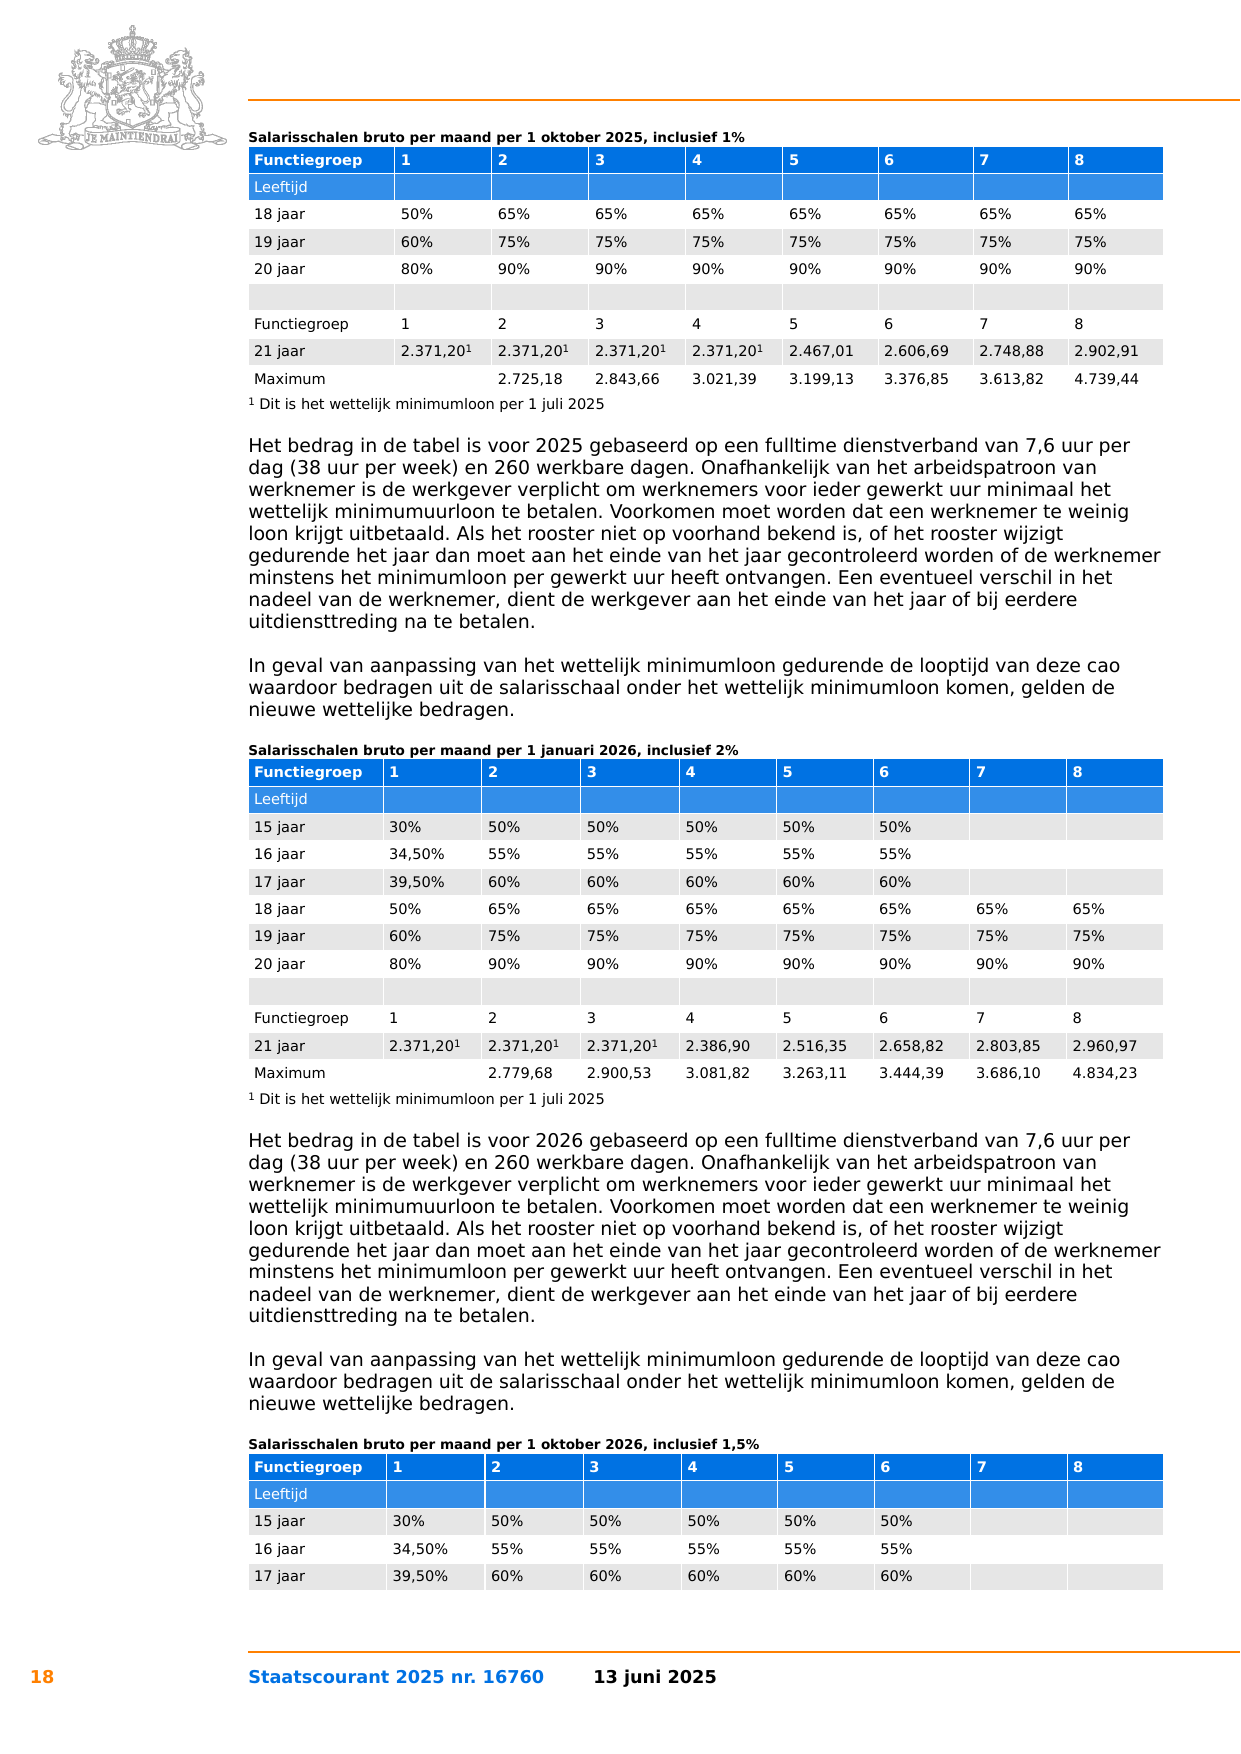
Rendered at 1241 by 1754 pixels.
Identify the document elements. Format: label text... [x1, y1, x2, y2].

table_cell 50% [680, 814, 776, 840]
table_cell Functiegroep [249, 759, 383, 786]
table_cell 75% [492, 229, 588, 255]
table_cell 65% [482, 896, 580, 922]
table_cell 90% [974, 256, 1068, 283]
table_cell [395, 366, 491, 392]
table_cell 60% [584, 1564, 681, 1590]
table_cell [974, 174, 1068, 200]
table_cell [680, 978, 776, 1005]
table_cell 2.960,97 [1067, 1033, 1163, 1059]
table_cell 50% [778, 1509, 874, 1535]
table_cell [584, 1481, 681, 1508]
table_cell 7 [970, 1006, 1066, 1032]
table_cell 2 [492, 147, 588, 173]
table_cell 75% [1069, 229, 1163, 255]
table_cell 2.748,88 [974, 339, 1068, 365]
table_cell 55% [482, 841, 580, 868]
table_cell 39,50% [387, 1564, 484, 1590]
table_cell 34,50% [387, 1536, 484, 1562]
table_cell 60% [581, 869, 679, 895]
table_cell 2.843,66 [589, 366, 685, 392]
table_cell [1067, 841, 1163, 868]
table_cell 50% [874, 814, 969, 840]
table_cell 2.371,201 [686, 339, 782, 365]
table_header Salarisschalen bruto per maand per 1 januari 2026, inclusief 2% [248, 743, 1163, 758]
table_cell [589, 284, 685, 310]
table_cell 7 [974, 147, 1068, 173]
table_cell 2.606,69 [879, 339, 973, 365]
table_cell 55% [874, 841, 969, 868]
table_cell [384, 1061, 481, 1087]
picture [38, 25, 227, 150]
table_cell Functiegroep [249, 1006, 383, 1032]
table_cell 75% [777, 924, 873, 950]
table_cell 55% [777, 841, 873, 868]
table_cell 15 jaar [249, 1509, 386, 1535]
table_cell 50% [482, 814, 580, 840]
table_cell 75% [783, 229, 878, 255]
table_cell 4 [682, 1454, 777, 1480]
table_cell 60% [777, 869, 873, 895]
table_cell [682, 1481, 777, 1508]
table_cell [1067, 814, 1163, 840]
table_cell 65% [874, 896, 969, 922]
table_cell 65% [777, 896, 873, 922]
table_cell 55% [581, 841, 679, 868]
table_cell 55% [680, 841, 776, 868]
table_cell 30% [384, 814, 481, 840]
table_cell [686, 174, 782, 200]
table_cell 6 [875, 1454, 970, 1480]
table_cell 2.371,201 [384, 1033, 481, 1059]
table_cell [783, 174, 878, 200]
table_cell 2.371,201 [581, 1033, 679, 1059]
table_cell [581, 787, 679, 813]
table_cell [492, 174, 588, 200]
table_cell [686, 284, 782, 310]
table_cell 90% [581, 951, 679, 977]
table_cell 65% [974, 201, 1068, 228]
table_cell [970, 978, 1066, 1005]
table_cell 75% [680, 924, 776, 950]
table_cell 1 Dit is het wettelijk minimumloon per 1 juli 2025 [248, 1088, 1163, 1108]
table_cell 8 [1067, 1006, 1163, 1032]
table_cell 2.803,85 [970, 1033, 1066, 1059]
table_cell 60% [682, 1564, 777, 1590]
table_cell 3.444,39 [874, 1061, 969, 1087]
table_cell 75% [970, 924, 1066, 950]
table_cell 4 [686, 311, 782, 337]
table_cell 6 [874, 759, 969, 786]
text Het bedrag in de tabel is voor 2026 gebaseerd op een fulltime dienstverband van 7,6 uur per dag (38 uur per week) en 260 werkbare dagen. Onafhankelijk van het arbeidspatroon van werknemer is de werkgever verplicht om werknemers voor ieder gewerkt uur minimaal het wettelijk minimumuurloon te betalen. Voorkomen moet worden dat een werknemer te weinig loon krijgt uitbetaald. Als het rooster niet op voorhand bekend is, of het rooster wijzigt gedurende het jaar dan moet aan het einde van het jaar gecontroleerd worden of de werknemer minstens het minimumloon per gewerkt uur heeft ontvangen. Een eventueel verschil in het nadeel van de werknemer, dient de werkgever aan het einde van het jaar of bij eerdere uitdiensttreding na te betalen. [248, 1129, 1163, 1327]
table_cell [970, 814, 1066, 840]
table_cell 50% [384, 896, 481, 922]
table_cell 90% [777, 951, 873, 977]
table_cell 5 [783, 147, 878, 173]
table_cell 60% [778, 1564, 874, 1590]
table_cell 55% [875, 1536, 970, 1562]
table_cell 75% [686, 229, 782, 255]
table_cell 65% [492, 201, 588, 228]
table_cell 21 jaar [249, 1033, 383, 1059]
table_cell 2.371,201 [482, 1033, 580, 1059]
table_cell [971, 1564, 1067, 1590]
table_cell [1067, 787, 1163, 813]
table_cell [249, 284, 394, 310]
table_cell 1 [384, 759, 481, 786]
table_cell [879, 174, 973, 200]
table_cell 3.686,10 [970, 1061, 1066, 1087]
table_cell 55% [778, 1536, 874, 1562]
table_cell 60% [874, 869, 969, 895]
table_cell 65% [879, 201, 973, 228]
table_cell [777, 978, 873, 1005]
table_cell [1067, 869, 1163, 895]
table_cell [970, 841, 1066, 868]
table_cell [384, 787, 481, 813]
table_cell 65% [783, 201, 878, 228]
table_cell 75% [1067, 924, 1163, 950]
table_cell 4 [680, 759, 776, 786]
table_cell 1 [395, 147, 491, 173]
table_cell 18 jaar [249, 896, 383, 922]
table_header Salarisschalen bruto per maand per 1 oktober 2025, inclusief 1% [248, 130, 1163, 146]
table_cell 50% [875, 1509, 970, 1535]
table_cell 65% [970, 896, 1066, 922]
table_cell 3 [581, 759, 679, 786]
table_cell [486, 1481, 583, 1508]
table_cell 20 jaar [249, 256, 394, 283]
table_cell 19 jaar [249, 924, 383, 950]
table_cell 60% [875, 1564, 970, 1590]
table_cell 6 [879, 311, 973, 337]
table_cell Functiegroep [249, 1454, 386, 1480]
table_cell 8 [1067, 759, 1163, 786]
table_cell 4.739,44 [1069, 366, 1163, 392]
table_cell 34,50% [384, 841, 481, 868]
table_cell 55% [584, 1536, 681, 1562]
table_header Salarisschalen bruto per maand per 1 oktober 2026, inclusief 1,5% [248, 1437, 1163, 1453]
table_cell [249, 978, 383, 1005]
table_cell [1068, 1564, 1163, 1590]
table_cell [874, 787, 969, 813]
table_cell 50% [395, 201, 491, 228]
table_cell 2.371,201 [492, 339, 588, 365]
table_cell 90% [783, 256, 878, 283]
table_cell 2.779,68 [482, 1061, 580, 1087]
table_cell 18 jaar [249, 201, 394, 228]
table_cell 2.371,201 [395, 339, 491, 365]
table_cell 30% [387, 1509, 484, 1535]
table_cell 65% [680, 896, 776, 922]
table_cell 90% [589, 256, 685, 283]
table_cell [589, 174, 685, 200]
table_cell 75% [874, 924, 969, 950]
table_cell Leeftijd [249, 174, 394, 200]
table_cell 3.613,82 [974, 366, 1068, 392]
table_cell 5 [778, 1454, 874, 1480]
table_cell 90% [874, 951, 969, 977]
table_cell 50% [581, 814, 679, 840]
table_cell [971, 1509, 1067, 1535]
table_cell [384, 978, 481, 1005]
table_cell 17 jaar [249, 869, 383, 895]
table_cell [1068, 1509, 1163, 1535]
table_cell 15 jaar [249, 814, 383, 840]
table_cell 65% [581, 896, 679, 922]
table_cell 60% [482, 869, 580, 895]
table_cell 20 jaar [249, 951, 383, 977]
table_cell 7 [974, 311, 1068, 337]
table_cell [777, 787, 873, 813]
table_cell 75% [974, 229, 1068, 255]
table_cell 60% [680, 869, 776, 895]
table_cell 2 [482, 759, 580, 786]
table_cell 80% [395, 256, 491, 283]
table_cell 3.263,11 [777, 1061, 873, 1087]
table_cell 75% [581, 924, 679, 950]
table_cell 90% [482, 951, 580, 977]
table_cell [875, 1481, 970, 1508]
table_cell 5 [777, 1006, 873, 1032]
table_cell 80% [384, 951, 481, 977]
table_cell [874, 978, 969, 1005]
table_cell Leeftijd [249, 1481, 386, 1508]
table_cell 90% [970, 951, 1066, 977]
table_cell 2 [486, 1454, 583, 1480]
table_cell [482, 787, 580, 813]
table_cell Leeftijd [249, 787, 383, 813]
table_cell 50% [682, 1509, 777, 1535]
table_cell 39,50% [384, 869, 481, 895]
table_cell [778, 1481, 874, 1508]
table_cell 55% [486, 1536, 583, 1562]
table_cell 3 [584, 1454, 681, 1480]
table_cell 1 [384, 1006, 481, 1032]
table_cell 55% [682, 1536, 777, 1562]
table_cell 2.386,90 [680, 1033, 776, 1059]
table_cell 2.467,01 [783, 339, 878, 365]
table_cell 1 Dit is het wettelijk minimumloon per 1 juli 2025 [248, 393, 1163, 413]
table_cell [970, 869, 1066, 895]
table_cell 3.021,39 [686, 366, 782, 392]
table_cell [387, 1481, 484, 1508]
table_cell Functiegroep [249, 311, 394, 337]
table_cell 21 jaar [249, 339, 394, 365]
table_cell 90% [492, 256, 588, 283]
table_cell [970, 787, 1066, 813]
table_cell 8 [1069, 147, 1163, 173]
table_cell 60% [395, 229, 491, 255]
table_cell 4.834,23 [1067, 1061, 1163, 1087]
text Het bedrag in de tabel is voor 2025 gebaseerd op een fulltime dienstverband van 7,6 uur per dag (38 uur per week) en 260 werkbare dagen. Onafhankelijk van het arbeidspatroon van werknemer is de werkgever verplicht om werknemers voor ieder gewerkt uur minimaal het wettelijk minimumuurloon te betalen. Voorkomen moet worden dat een werknemer te weinig loon krijgt uitbetaald. Als het rooster niet op voorhand bekend is, of het rooster wijzigt gedurende het jaar dan moet aan het einde van het jaar gecontroleerd worden of de werknemer minstens het minimumloon per gewerkt uur heeft ontvangen. Een eventueel verschil in het nadeel van de werknemer, dient de werkgever aan het einde van het jaar of bij eerdere uitdiensttreding na te betalen. [248, 435, 1163, 633]
table_cell 65% [1067, 896, 1163, 922]
table_cell 19 jaar [249, 229, 394, 255]
table_cell 8 [1069, 311, 1163, 337]
table_cell 16 jaar [249, 1536, 386, 1562]
table_cell 7 [970, 759, 1066, 786]
table_cell 3 [589, 311, 685, 337]
table_cell 65% [1069, 201, 1163, 228]
text In geval van aanpassing van het wettelijk minimumloon gedurende de looptijd van deze cao waardoor bedragen uit de salarisschaal onder het wettelijk minimumloon komen, gelden de nieuwe wettelijke bedragen. [248, 1349, 1163, 1415]
table_cell [879, 284, 973, 310]
table_cell 2.658,82 [874, 1033, 969, 1059]
table_cell 60% [486, 1564, 583, 1590]
table_cell 50% [584, 1509, 681, 1535]
table_cell Functiegroep [249, 147, 394, 173]
table_cell 5 [777, 759, 873, 786]
table_cell 2 [492, 311, 588, 337]
table_cell 50% [486, 1509, 583, 1535]
table_cell 75% [879, 229, 973, 255]
table_cell [482, 978, 580, 1005]
table_cell 2.725,18 [492, 366, 588, 392]
table_cell 16 jaar [249, 841, 383, 868]
table_cell [1067, 978, 1163, 1005]
table_cell 50% [777, 814, 873, 840]
table_cell 90% [1067, 951, 1163, 977]
table_cell 3.376,85 [879, 366, 973, 392]
text In geval van aanpassing van het wettelijk minimumloon gedurende de looptijd van deze cao waardoor bedragen uit de salarisschaal onder het wettelijk minimumloon komen, gelden de nieuwe wettelijke bedragen. [248, 654, 1163, 721]
table_cell 2.900,53 [581, 1061, 679, 1087]
table_cell 1 [395, 311, 491, 337]
table_cell [395, 284, 491, 310]
table_cell [971, 1481, 1067, 1508]
table_cell [1069, 174, 1163, 200]
table_cell 3 [581, 1006, 679, 1032]
table_cell [971, 1536, 1067, 1562]
table_cell [974, 284, 1068, 310]
table_cell 3.081,82 [680, 1061, 776, 1087]
table_cell 6 [879, 147, 973, 173]
table_cell [492, 284, 588, 310]
table_cell 2.902,91 [1069, 339, 1163, 365]
table_cell 8 [1068, 1454, 1163, 1480]
table_cell 65% [589, 201, 685, 228]
table_cell 7 [971, 1454, 1067, 1480]
table_cell 90% [1069, 256, 1163, 283]
table_cell Maximum [249, 366, 394, 392]
table_cell 90% [879, 256, 973, 283]
table_cell 90% [686, 256, 782, 283]
table_cell 75% [589, 229, 685, 255]
table_cell 2 [482, 1006, 580, 1032]
table_cell 4 [686, 147, 782, 173]
table_cell 4 [680, 1006, 776, 1032]
table_cell [1068, 1481, 1163, 1508]
table_cell 3.199,13 [783, 366, 878, 392]
table_cell Maximum [249, 1061, 383, 1087]
table_cell 60% [384, 924, 481, 950]
table_cell [395, 174, 491, 200]
table_cell 6 [874, 1006, 969, 1032]
table_cell [1069, 284, 1163, 310]
table_cell 5 [783, 311, 878, 337]
table_cell 3 [589, 147, 685, 173]
table_cell 1 [387, 1454, 484, 1480]
table_cell [581, 978, 679, 1005]
table_cell 90% [680, 951, 776, 977]
table_cell 2.516,35 [777, 1033, 873, 1059]
table_cell [783, 284, 878, 310]
table_cell 65% [686, 201, 782, 228]
table_cell 75% [482, 924, 580, 950]
table_cell [1068, 1536, 1163, 1562]
table_cell 17 jaar [249, 1564, 386, 1590]
table_cell [680, 787, 776, 813]
table_cell 2.371,201 [589, 339, 685, 365]
